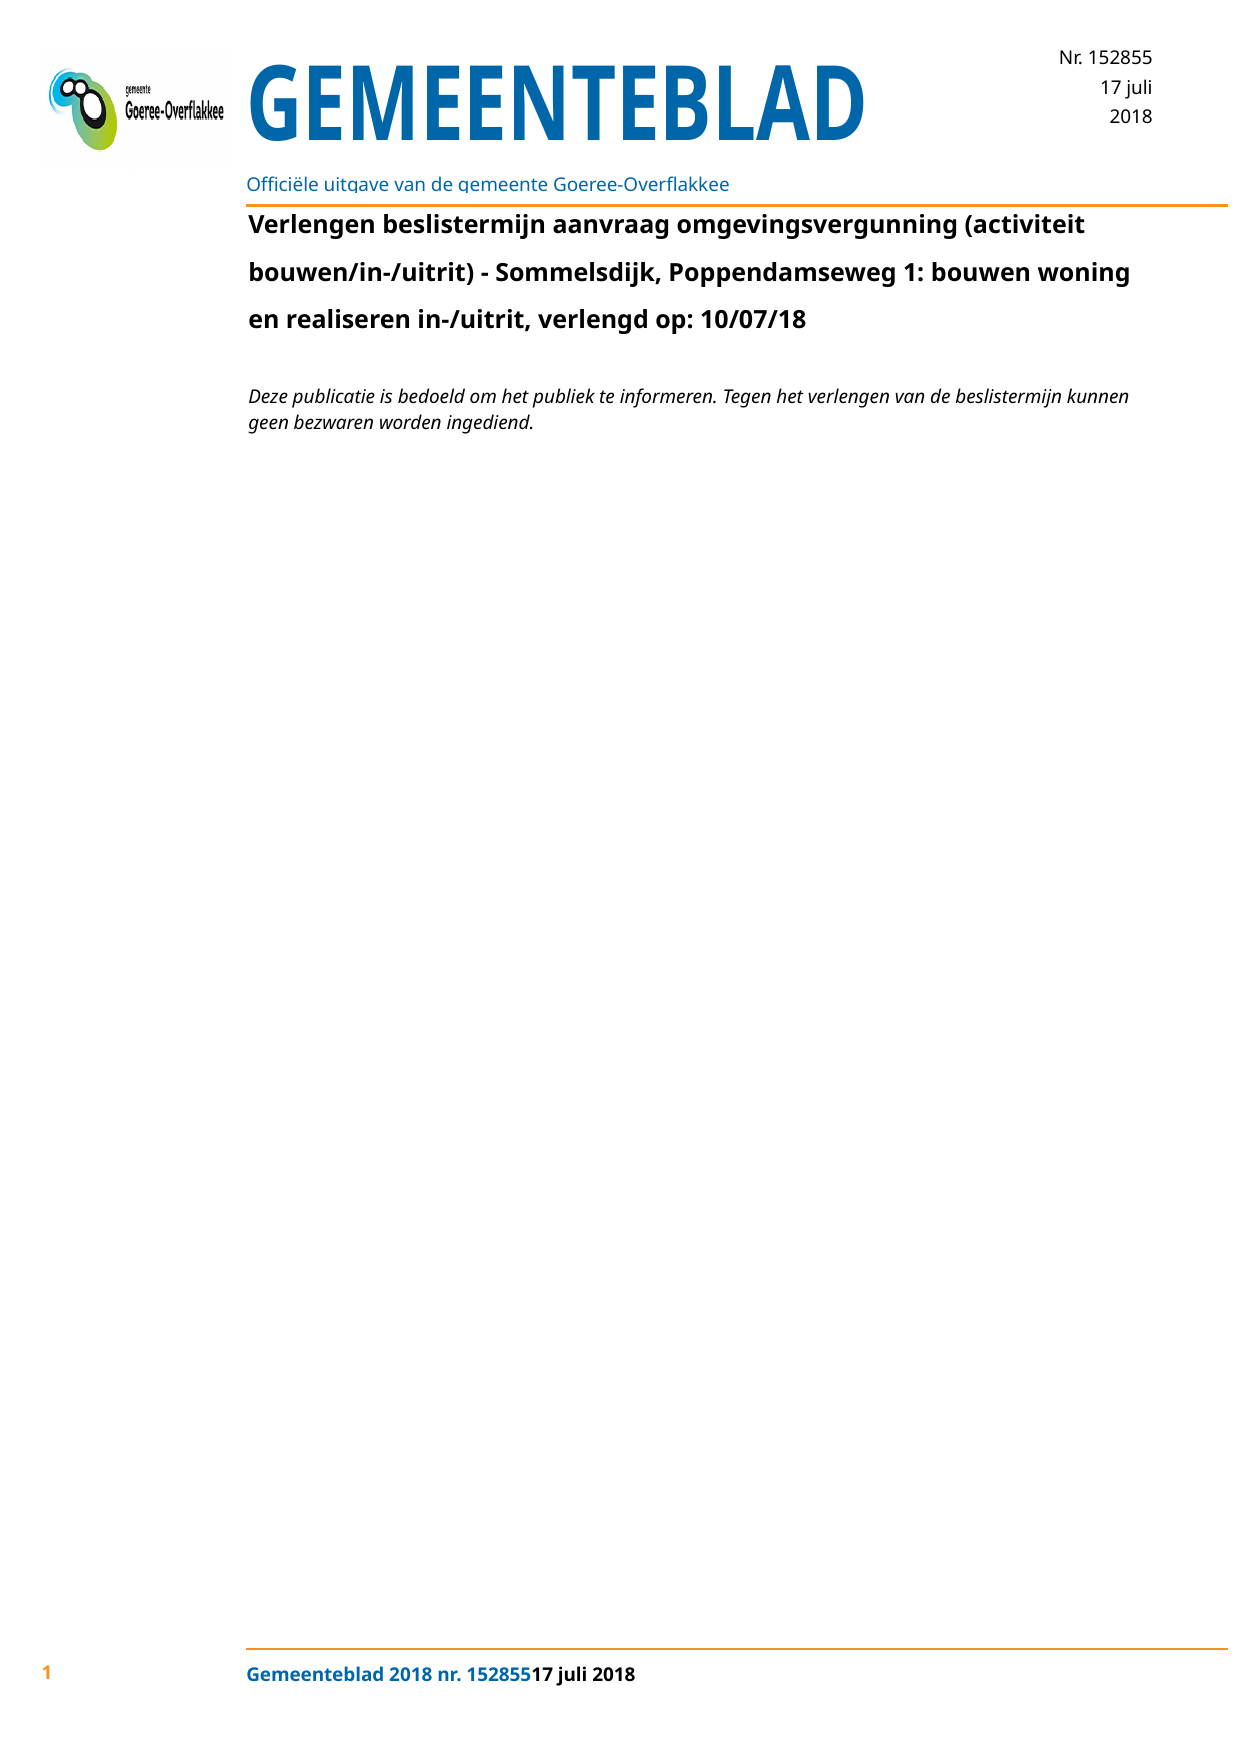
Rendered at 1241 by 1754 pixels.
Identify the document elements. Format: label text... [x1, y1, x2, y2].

picture [41, 47, 231, 172]
text Verlengen beslistermijn aanvraag omgevingsvergunning (activiteit bouwen/in-/uitrit) - Sommelsdijk, Poppendamseweg 1: bouwen woning en realiseren in-/uitrit, verlengd op: 10/07/18 [248, 207, 1152, 336]
text Deze publicatie is bedoeld om het publiek te informeren. Tegen het verlengen van de beslistermijn kunnen geen bezwaren worden ingediend. [248, 384, 1152, 435]
